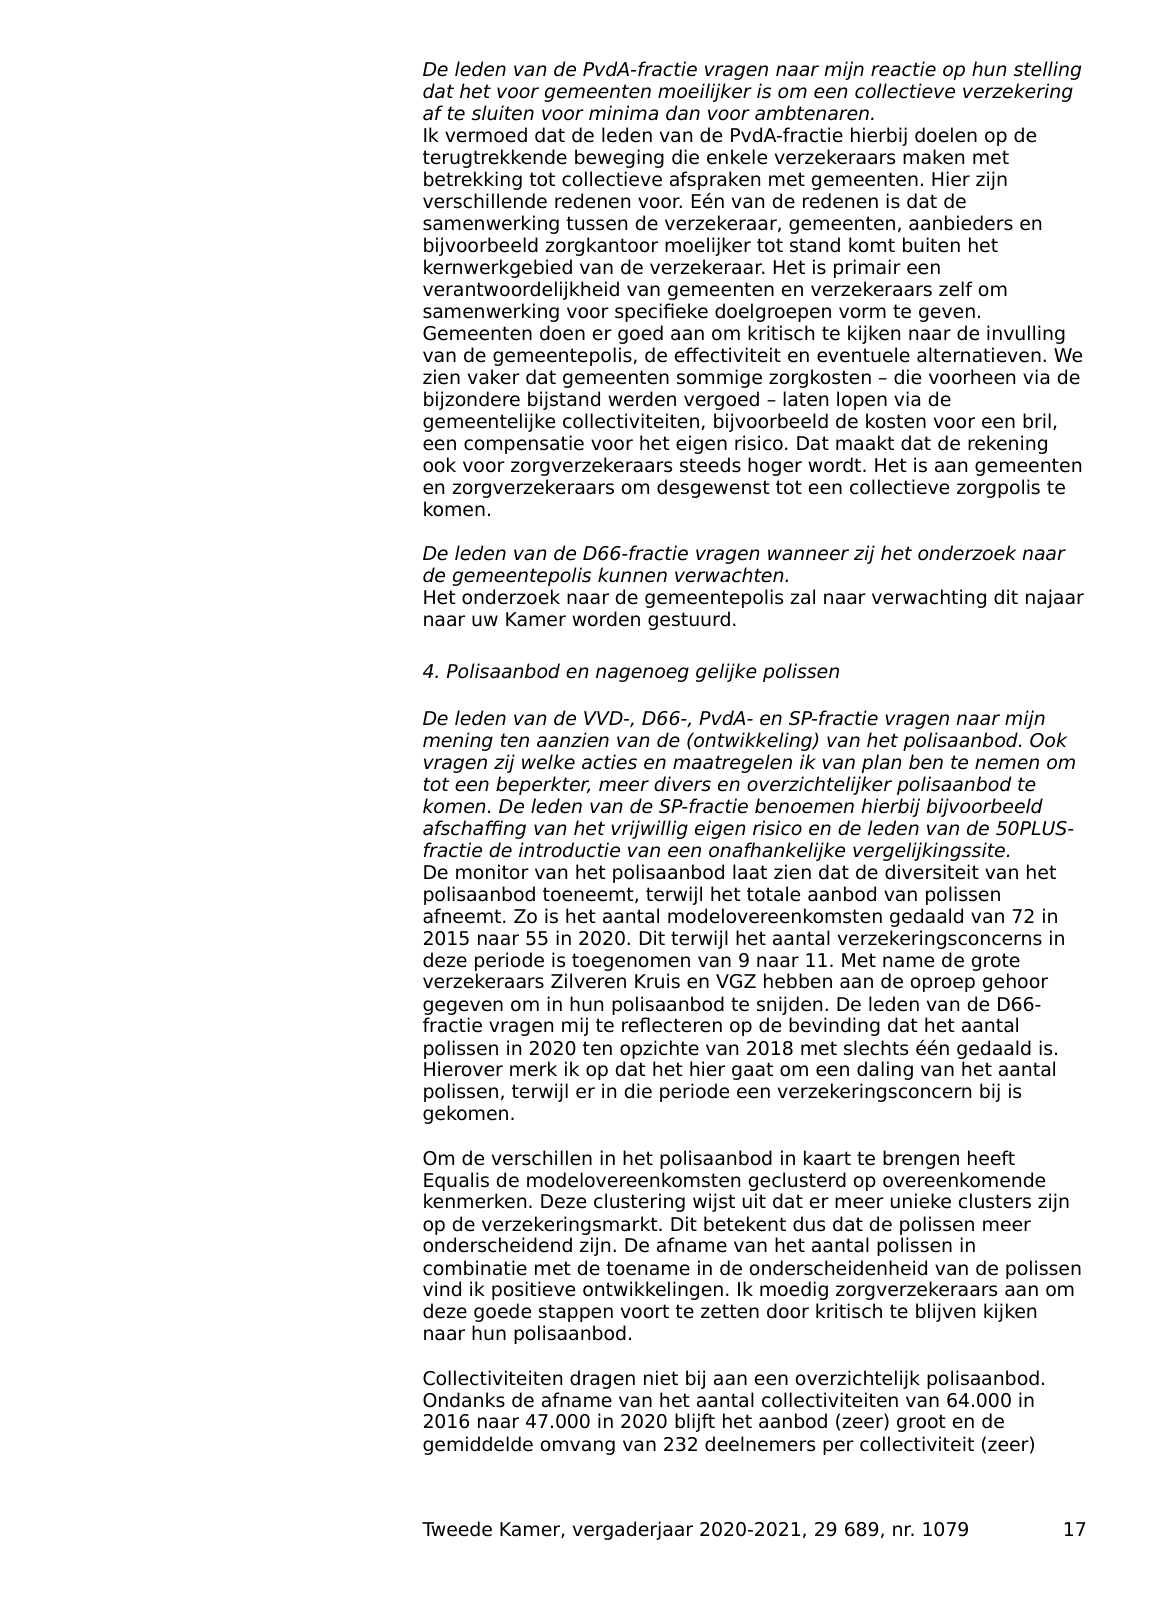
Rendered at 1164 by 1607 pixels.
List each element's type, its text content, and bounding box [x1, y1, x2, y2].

text Om de verschillen in het polisaanbod in kaart te brengen heeft Equalis de modelovereenkomsten geclusterd op overeenkomende kenmerken. Deze clustering wijst uit dat er meer unieke clusters zijn op de verzekeringsmarkt. Dit betekent dus dat de polissen meer onderscheidend zijn. De afname van het aantal polissen in combinatie met de toename in de onderscheidenheid van de polissen vind ik positieve ontwikkelingen. Ik moedig zorgverzekeraars aan om deze goede stappen voort te zetten door kritisch te blijven kijken naar hun polisaanbod. [422, 1147, 1087, 1345]
text De monitor van het polisaanbod laat zien dat de diversiteit van het polisaanbod toeneemt, terwijl het totale aanbod van polissen afneemt. Zo is het aantal modelovereenkomsten gedaald van 72 in 2015 naar 55 in 2020. Dit terwijl het aantal verzekeringsconcerns in deze periode is toegenomen van 9 naar 11. Met name de grote verzekeraars Zilveren Kruis en VGZ hebben aan de oproep gehoor gegeven om in hun polisaanbod te snijden. De leden van de D66-fractie vragen mij te reflecteren op de bevinding dat het aantal polissen in 2020 ten opzichte van 2018 met slechts één gedaald is. Hierover merk ik op dat het hier gaat om een daling van het aantal polissen, terwijl er in die periode een verzekeringsconcern bij is gekomen. [422, 862, 1087, 1125]
text Ik vermoed dat de leden van de PvdA-fractie hierbij doelen op de terugtrekkende beweging die enkele verzekeraars maken met betrekking tot collectieve afspraken met gemeenten. Hier zijn verschillende redenen voor. Eén van de redenen is dat de samenwerking tussen de verzekeraar, gemeenten, aanbieders en bijvoorbeeld zorgkantoor moelijker tot stand komt buiten het kernwerkgebied van de verzekeraar. Het is primair een verantwoordelijkheid van gemeenten en verzekeraars zelf om samenwerking voor specifieke doelgroepen vorm te geven. Gemeenten doen er goed aan om kritisch te kijken naar de invulling van de gemeentepolis, de effectiviteit en eventuele alternatieven. We zien vaker dat gemeenten sommige zorgkosten – die voorheen via de bijzondere bijstand werden vergoed – laten lopen via de gemeentelijke collectiviteiten, bijvoorbeeld de kosten voor een bril, een compensatie voor het eigen risico. Dat maakt dat de rekening ook voor zorgverzekeraars steeds hoger wordt. Het is aan gemeenten en zorgverzekeraars om desgewenst tot een collectieve zorgpolis te komen. [422, 125, 1087, 521]
text Het onderzoek naar de gemeentepolis zal naar verwachting dit najaar naar uw Kamer worden gestuurd. [422, 587, 1087, 631]
text De leden van de D66-fractie vragen wanneer zij het onderzoek naar de gemeentepolis kunnen verwachten. [422, 543, 1087, 587]
text Collectiviteiten dragen niet bij aan een overzichtelijk polisaanbod. Ondanks de afname van het aantal collectiviteiten van 64.000 in 2016 naar 47.000 in 2020 blijft het aanbod (zeer) groot en de gemiddelde omvang van 232 deelnemers per collectiviteit (zeer) [422, 1367, 1087, 1455]
text De leden van de VVD-, D66-, PvdA- en SP-fractie vragen naar mijn mening ten aanzien van de (ontwikkeling) van het polisaanbod. Ook vragen zij welke acties en maatregelen ik van plan ben te nemen om tot een beperkter, meer divers en overzichtelijker polisaanbod te komen. De leden van de SP-fractie benoemen hierbij bijvoorbeeld afschaffing van het vrijwillig eigen risico en de leden van de 50PLUS-fractie de introductie van een onafhankelijke vergelijkingssite. [422, 708, 1087, 862]
subtitle 4. Polisaanbod en nagenoeg gelijke polissen [422, 661, 1087, 683]
text De leden van de PvdA-fractie vragen naar mijn reactie op hun stelling dat het voor gemeenten moeilijker is om een collectieve verzekering af te sluiten voor minima dan voor ambtenaren. [422, 59, 1087, 125]
